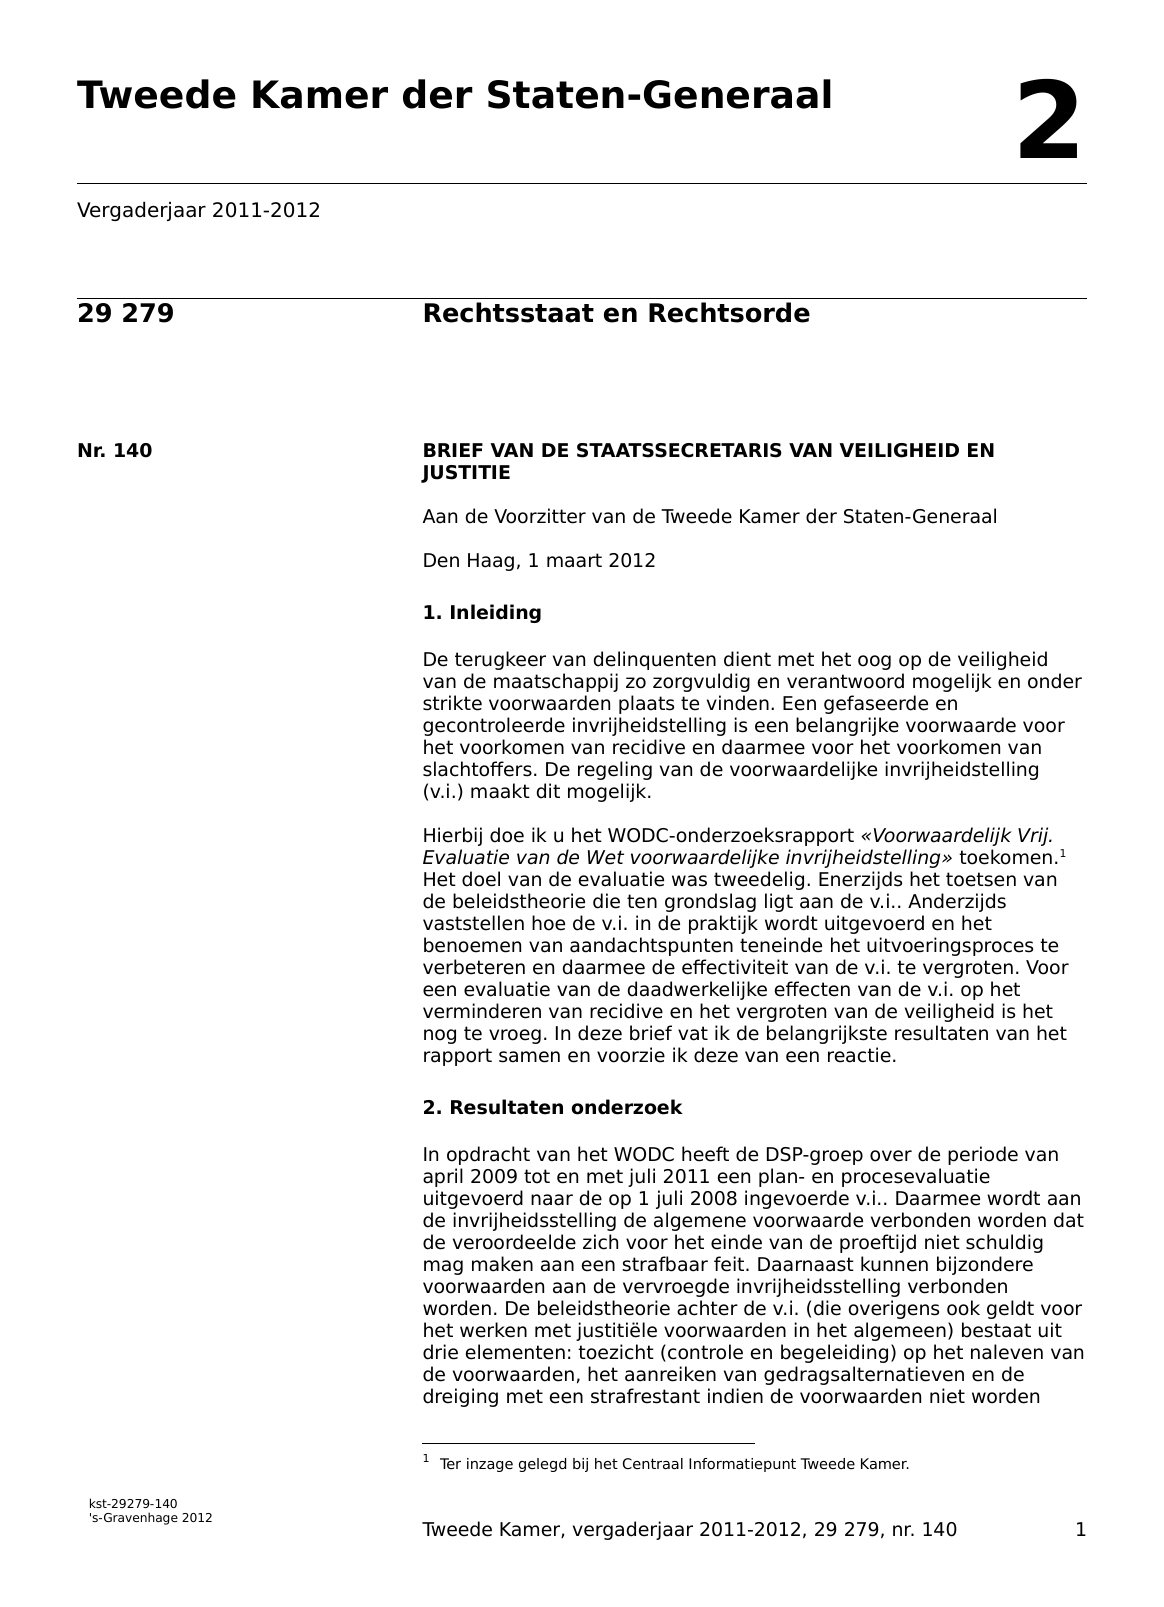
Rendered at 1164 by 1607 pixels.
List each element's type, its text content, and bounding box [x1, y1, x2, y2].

text Hierbij doe ik u het WODC-onderzoeksrapport «Voorwaardelijk Vrij. Evaluatie van de Wet voorwaardelijke invrijheidstelling» toekomen. [422, 825, 1087, 869]
text De terugkeer van delinquenten dient met het oog op de veiligheid van de maatschappij zo zorgvuldig en verantwoord mogelijk en onder strikte voorwaarden plaats te vinden. Een gefaseerde en gecontroleerde invrijheidstelling is een belangrijke voorwaarde voor het voorkomen van recidive en daarmee voor het voorkomen van slachtoffers. De regeling van de voorwaardelijke invrijheidstelling (v.i.) maakt dit mogelijk. [422, 649, 1087, 803]
subtitle Nr. 140 BRIEF VAN DE STAATSSECRETARIS VAN VEILIGHEID EN JUSTITIE [77, 440, 1087, 484]
table_cell Vergaderjaar 2011-2012 [77, 184, 1087, 298]
text 's-Gravenhage 2012 [88, 1511, 323, 1525]
text Aan de Voorzitter van de Tweede Kamer der Staten-Generaal [422, 506, 1087, 528]
table_header Tweede Kamer der Staten-Generaal [77, 59, 886, 183]
subtitle 1. Inleiding [422, 602, 1087, 624]
subtitle 29 279 Rechtsstaat en Rechtsorde [77, 299, 1087, 329]
text kst-29279-140 [88, 1497, 323, 1511]
text In opdracht van het WODC heeft de DSP-groep over de periode van april 2009 tot en met juli 2011 een plan- en procesevaluatie uitgevoerd naar de op 1 juli 2008 ingevoerde v.i.. Daarmee wordt aan de invrijheidsstelling de algemene voorwaarde verbonden worden dat de veroordeelde zich voor het einde van de proeftijd niet schuldig mag maken aan een strafbaar feit. Daarnaast kunnen bijzondere voorwaarden aan de vervroegde invrijheidsstelling verbonden worden. De beleidstheorie achter de v.i. (die overigens ook geldt voor het werken met justitiële voorwaarden in het algemeen) bestaat uit drie elementen: toezicht (controle en begeleiding) op het naleven van de voorwaarden, het aanreiken van gedragsalternatieven en de dreiging met een strafrestant indien de voorwaarden niet worden [422, 1144, 1087, 1407]
text Den Haag, 1 maart 2012 [422, 550, 1087, 572]
text Ter inzage gelegd bij het Centraal Informatiepunt Tweede Kamer. [422, 1452, 1087, 1474]
text Het doel van de evaluatie was tweedelig. Enerzijds het toetsen van de beleidstheorie die ten grondslag ligt aan de v.i.. Anderzijds vaststellen hoe de v.i. in de praktijk wordt uitgevoerd en het benoemen van aandachtspunten teneinde het uitvoeringsproces te verbeteren en daarmee de effectiviteit van de v.i. te vergroten. Voor een evaluatie van de daadwerkelijke effecten van de v.i. op het verminderen van recidive en het vergroten van de veiligheid is het nog te vroeg. In deze brief vat ik de belangrijkste resultaten van het rapport samen en voorzie ik deze van een reactie. [422, 869, 1087, 1067]
table_header 2 [886, 59, 1087, 183]
subtitle 2. Resultaten onderzoek [422, 1097, 1087, 1119]
